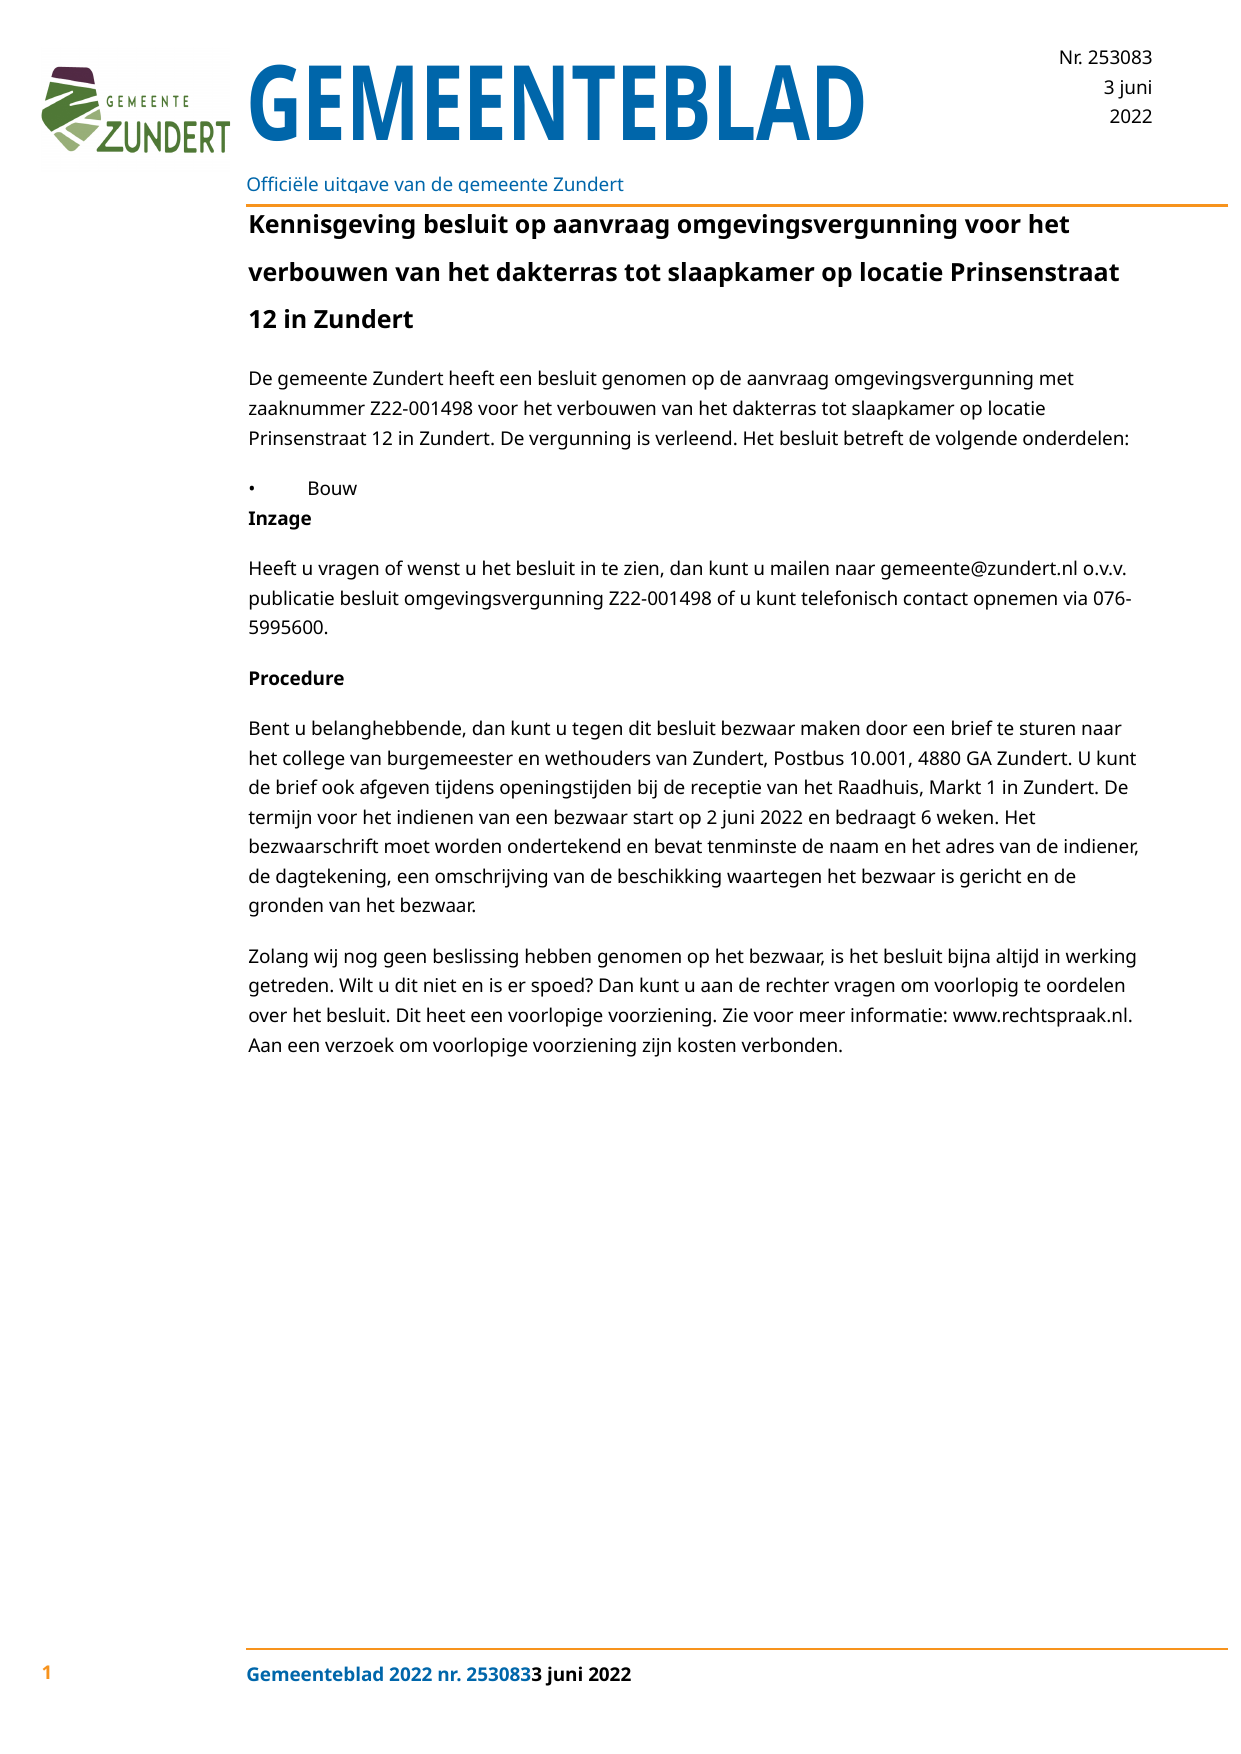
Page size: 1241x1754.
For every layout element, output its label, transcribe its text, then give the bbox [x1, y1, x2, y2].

text Bent u belanghebbende, dan kunt u tegen dit besluit bezwaar maken door een brief te sturen naar het college van burgemeester en wethouders van Zundert, Postbus 10.001, 4880 GA Zundert. U kunt de brief ook afgeven tijdens openingstijden bij de receptie van het Raadhuis, Markt 1 in Zundert. De termijn voor het indienen van een bezwaar start op 2 juni 2022 en bedraagt 6 weken. Het bezwaarschrift moet worden ondertekend en bevat tenminste de naam en het adres van de indiener, de dagtekening, een omschrijving van de beschikking waartegen het bezwaar is gericht en de gronden van het bezwaar. [248, 715, 1152, 918]
list Bouw [248, 475, 1152, 501]
text Zolang wij nog geen beslissing hebben genomen op het bezwaar, is het besluit bijna altijd in werking getreden. Wilt u dit niet en is er spoed? Dan kunt u aan de rechter vragen om voorlopig te oordelen over het besluit. Dit heet een voorlopige voorziening. Zie voor meer informatie: www.rechtspraak.nl. Aan een verzoek om voorlopige voorziening zijn kosten verbonden. [248, 943, 1152, 1057]
picture [41, 47, 231, 172]
text Inzage [248, 505, 1152, 530]
text Procedure [248, 665, 1152, 690]
text Heeft u vragen of wenst u het besluit in te zien, dan kunt u mailen naar gemeente@zundert.nl o.v.v. publicatie besluit omgevingsvergunning Z22-001498 of u kunt telefonisch contact opnemen via 076-5995600. [248, 555, 1152, 640]
text Kennisgeving besluit op aanvraag omgevingsvergunning voor het verbouwen van het dakterras tot slaapkamer op locatie Prinsenstraat 12 in Zundert [248, 207, 1152, 336]
text De gemeente Zundert heeft een besluit genomen op de aanvraag omgevingsvergunning met zaaknummer Z22-001498 voor het verbouwen van het dakterras tot slaapkamer op locatie Prinsenstraat 12 in Zundert. De vergunning is verleend. Het besluit betreft de volgende onderdelen: [248, 366, 1152, 450]
